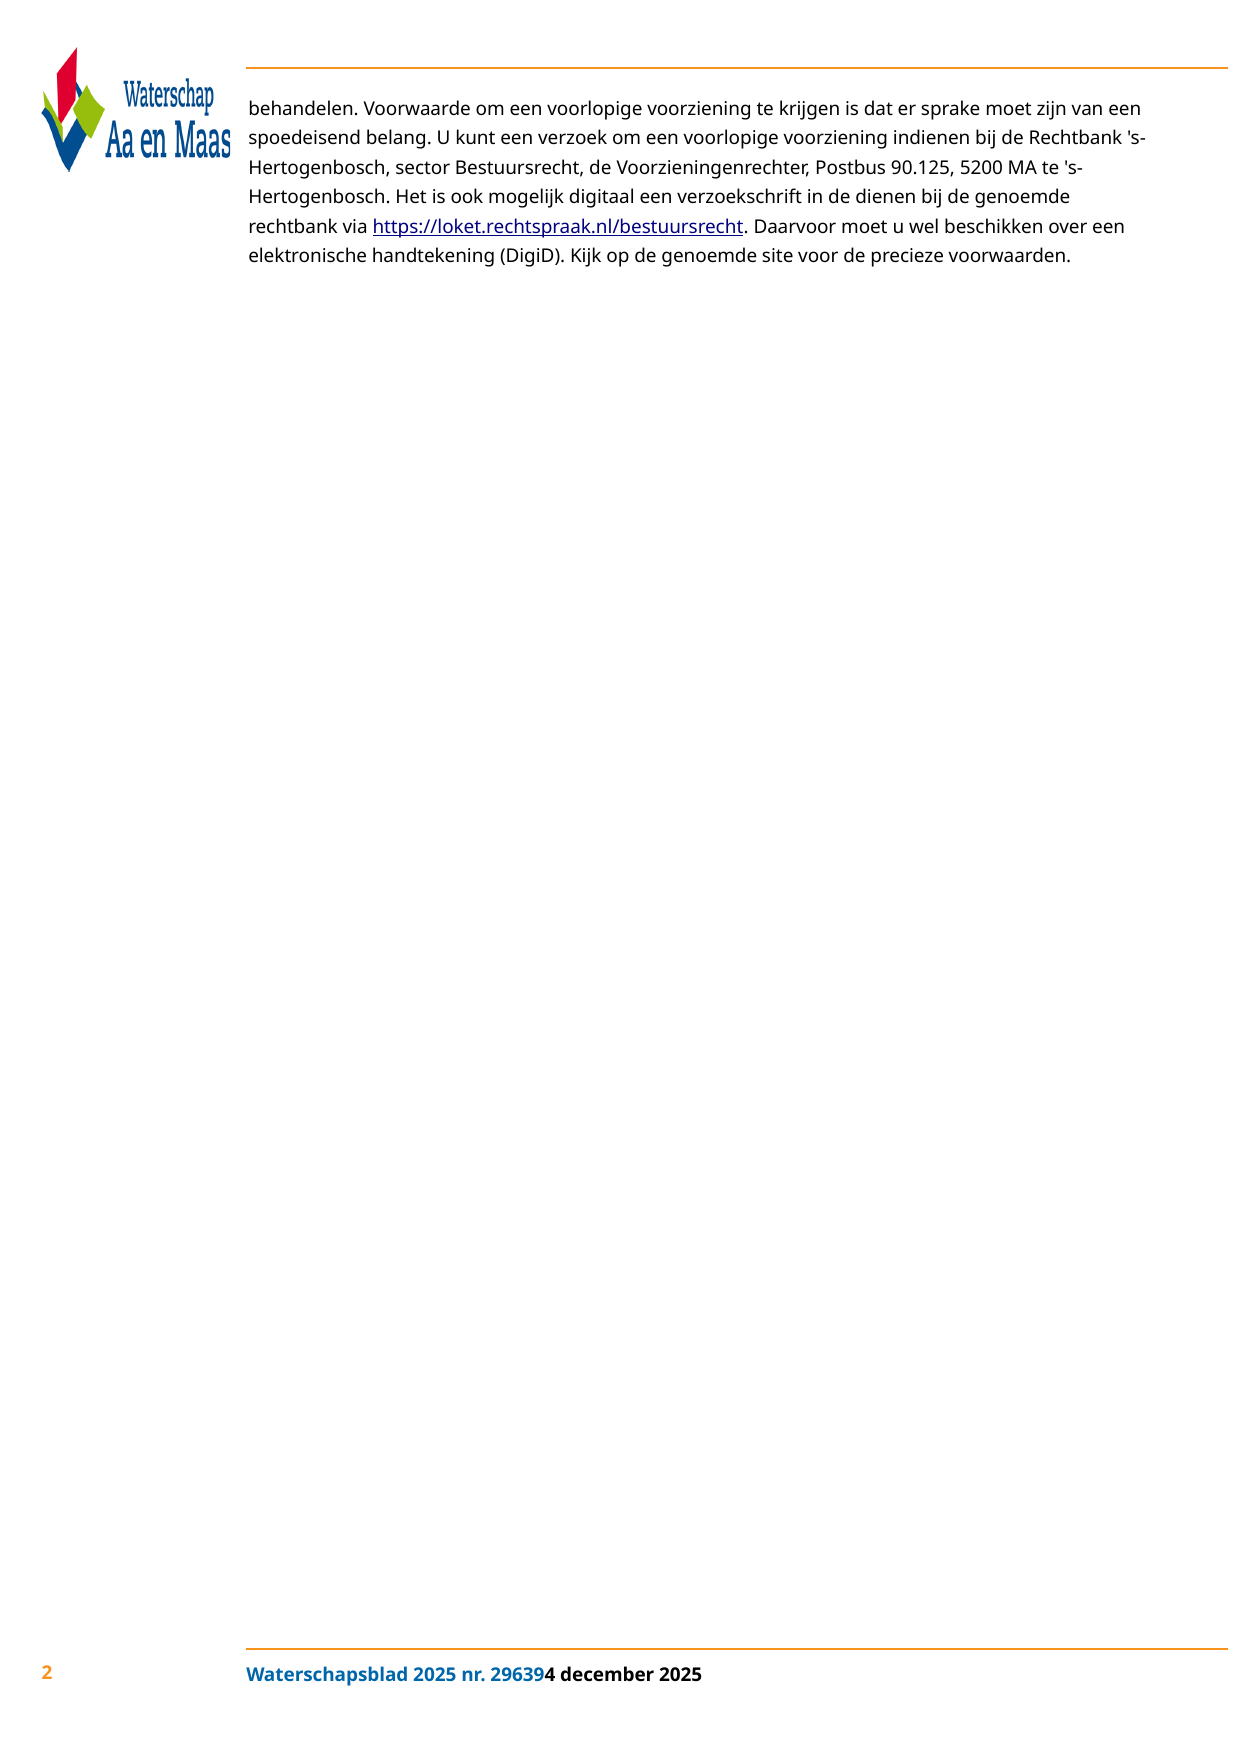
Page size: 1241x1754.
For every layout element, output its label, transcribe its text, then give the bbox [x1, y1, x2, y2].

picture [41, 47, 231, 172]
text behandelen. Voorwaarde om een voorlopige voorziening te krijgen is dat er sprake moet zijn van een spoedeisend belang. U kunt een verzoek om een voorlopige voorziening indienen bij de Rechtbank 's-Hertogenbosch, sector Bestuursrecht, de Voorzieningenrechter, Postbus 90.125, 5200 MA te 's-Hertogenbosch. Het is ook mogelijk digitaal een verzoekschrift in de dienen bij de genoemde rechtbank via https://loket.rechtspraak.nl/bestuursrecht. Daarvoor moet u wel beschikken over een elektronische handtekening (DigiD). Kijk op de genoemde site voor de precieze voorwaarden. [248, 95, 1152, 268]
